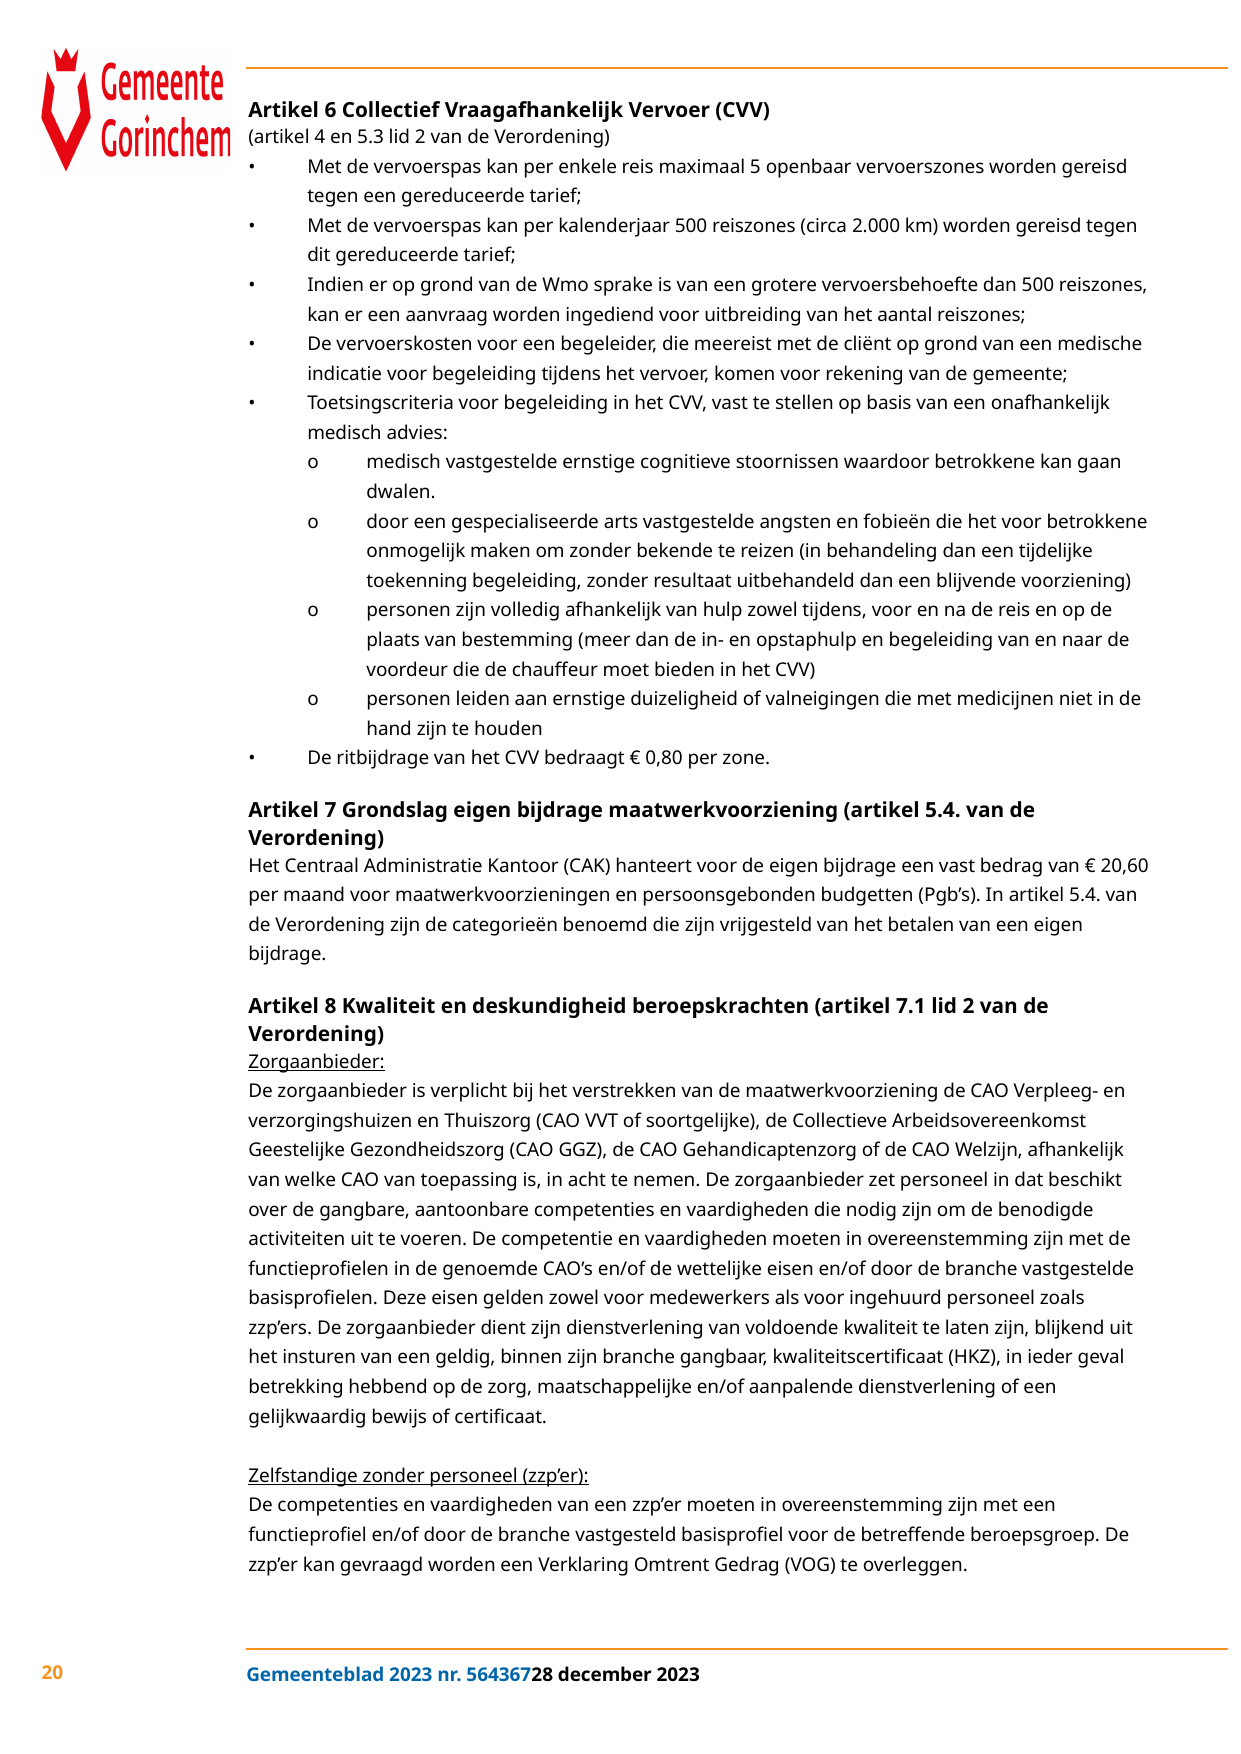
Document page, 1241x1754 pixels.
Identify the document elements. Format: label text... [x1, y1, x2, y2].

list Toetsingscriteria voor begeleiding in het CVV, vast te stellen op basis van een onafhankelijk medisch advies: [248, 389, 1152, 445]
text Zelfstandige zonder personeel (zzp’er): [248, 1462, 1152, 1488]
list De vervoerskosten voor een begeleider, die meereist met de cliënt op grond van een medische indicatie voor begeleiding tijdens het vervoer, komen voor rekening van de gemeente; [248, 330, 1152, 386]
list personen leiden aan ernstige duizeligheid of valneigingen die met medicijnen niet in de hand zijn te houden [307, 685, 1152, 741]
list personen zijn volledig afhankelijk van hulp zowel tijdens, voor en na de reis en op de plaats van bestemming (meer dan de in- en opstaphulp en begeleiding van en naar de voordeur die de chauffeur moet bieden in het CVV) [307, 597, 1152, 681]
text De zorgaanbieder is verplicht bij het verstrekken van de maatwerkvoorziening de CAO Verpleeg- en verzorgingshuizen en Thuiszorg (CAO VVT of soortgelijke), de Collectieve Arbeidsovereenkomst Geestelijke Gezondheidszorg (CAO GGZ), de CAO Gehandicaptenzorg of de CAO Welzijn, afhankelijk van welke CAO van toepassing is, in acht te nemen. De zorgaanbieder zet personeel in dat beschikt over de gangbare, aantoonbare competenties en vaardigheden die nodig zijn om de benodigde activiteiten uit te voeren. De competentie en vaardigheden moeten in overeenstemming zijn met de functieprofielen in de genoemde CAO’s en/of de wettelijke eisen en/of door de branche vastgestelde basisprofielen. Deze eisen gelden zowel voor medewerkers als voor ingehuurd personeel zoals zzp’ers. De zorgaanbieder dient zijn dienstverlening van voldoende kwaliteit te laten zijn, blijkend uit het insturen van een geldig, binnen zijn branche gangbaar, kwaliteitscertificaat (HKZ), in ieder geval betrekking hebbend op de zorg, maatschappelijke en/of aanpalende dienstverlening of een gelijkwaardig bewijs of certificaat. [248, 1077, 1152, 1428]
list door een gespecialiseerde arts vastgestelde angsten en fobieën die het voor betrokkene onmogelijk maken om zonder bekende te reizen (in behandeling dan een tijdelijke toekenning begeleiding, zonder resultaat uitbehandeld dan een blijvende voorziening) [307, 508, 1152, 593]
text Zorgaanbieder: [248, 1048, 1152, 1073]
picture [41, 47, 231, 172]
text De competenties en vaardigheden van een zzp’er moeten in overeenstemming zijn met een functieprofiel en/of door de branche vastgesteld basisprofiel voor de betreffende beroepsgroep. De zzp’er kan gevraagd worden een Verklaring Omtrent Gedrag (VOG) te overleggen. [248, 1492, 1152, 1576]
text Artikel 6 Collectief Vraagafhankelijk Vervoer (CVV) [248, 95, 1152, 123]
text Het Centraal Administratie Kantoor (CAK) hanteert voor de eigen bijdrage een vast bedrag van € 20,60 per maand voor maatwerkvoorzieningen en persoonsgebonden budgetten (Pgb’s). In artikel 5.4. van de Verordening zijn de categorieën benoemd die zijn vrijgesteld van het betalen van een eigen bijdrage. [248, 852, 1152, 966]
list De ritbijdrage van het CVV bedraagt € 0,80 per zone. [248, 744, 1152, 770]
text (artikel 4 en 5.3 lid 2 van de Verordening) [248, 123, 1152, 149]
text Artikel 8 Kwaliteit en deskundigheid beroepskrachten (artikel 7.1 lid 2 van de Verordening) [248, 991, 1152, 1048]
list Indien er op grond van de Wmo sprake is van een grotere vervoersbehoefte dan 500 reiszones, kan er een aanvraag worden ingediend voor uitbreiding van het aantal reiszones; [248, 271, 1152, 326]
list medisch vastgestelde ernstige cognitieve stoornissen waardoor betrokkene kan gaan dwalen. [307, 449, 1152, 504]
list Met de vervoerspas kan per enkele reis maximaal 5 openbaar vervoerszones worden gereisd tegen een gereduceerde tarief; [248, 153, 1152, 208]
list Met de vervoerspas kan per kalenderjaar 500 reiszones (circa 2.000 km) worden gereisd tegen dit gereduceerde tarief; [248, 212, 1152, 267]
text Artikel 7 Grondslag eigen bijdrage maatwerkvoorziening (artikel 5.4. van de Verordening) [248, 795, 1152, 852]
